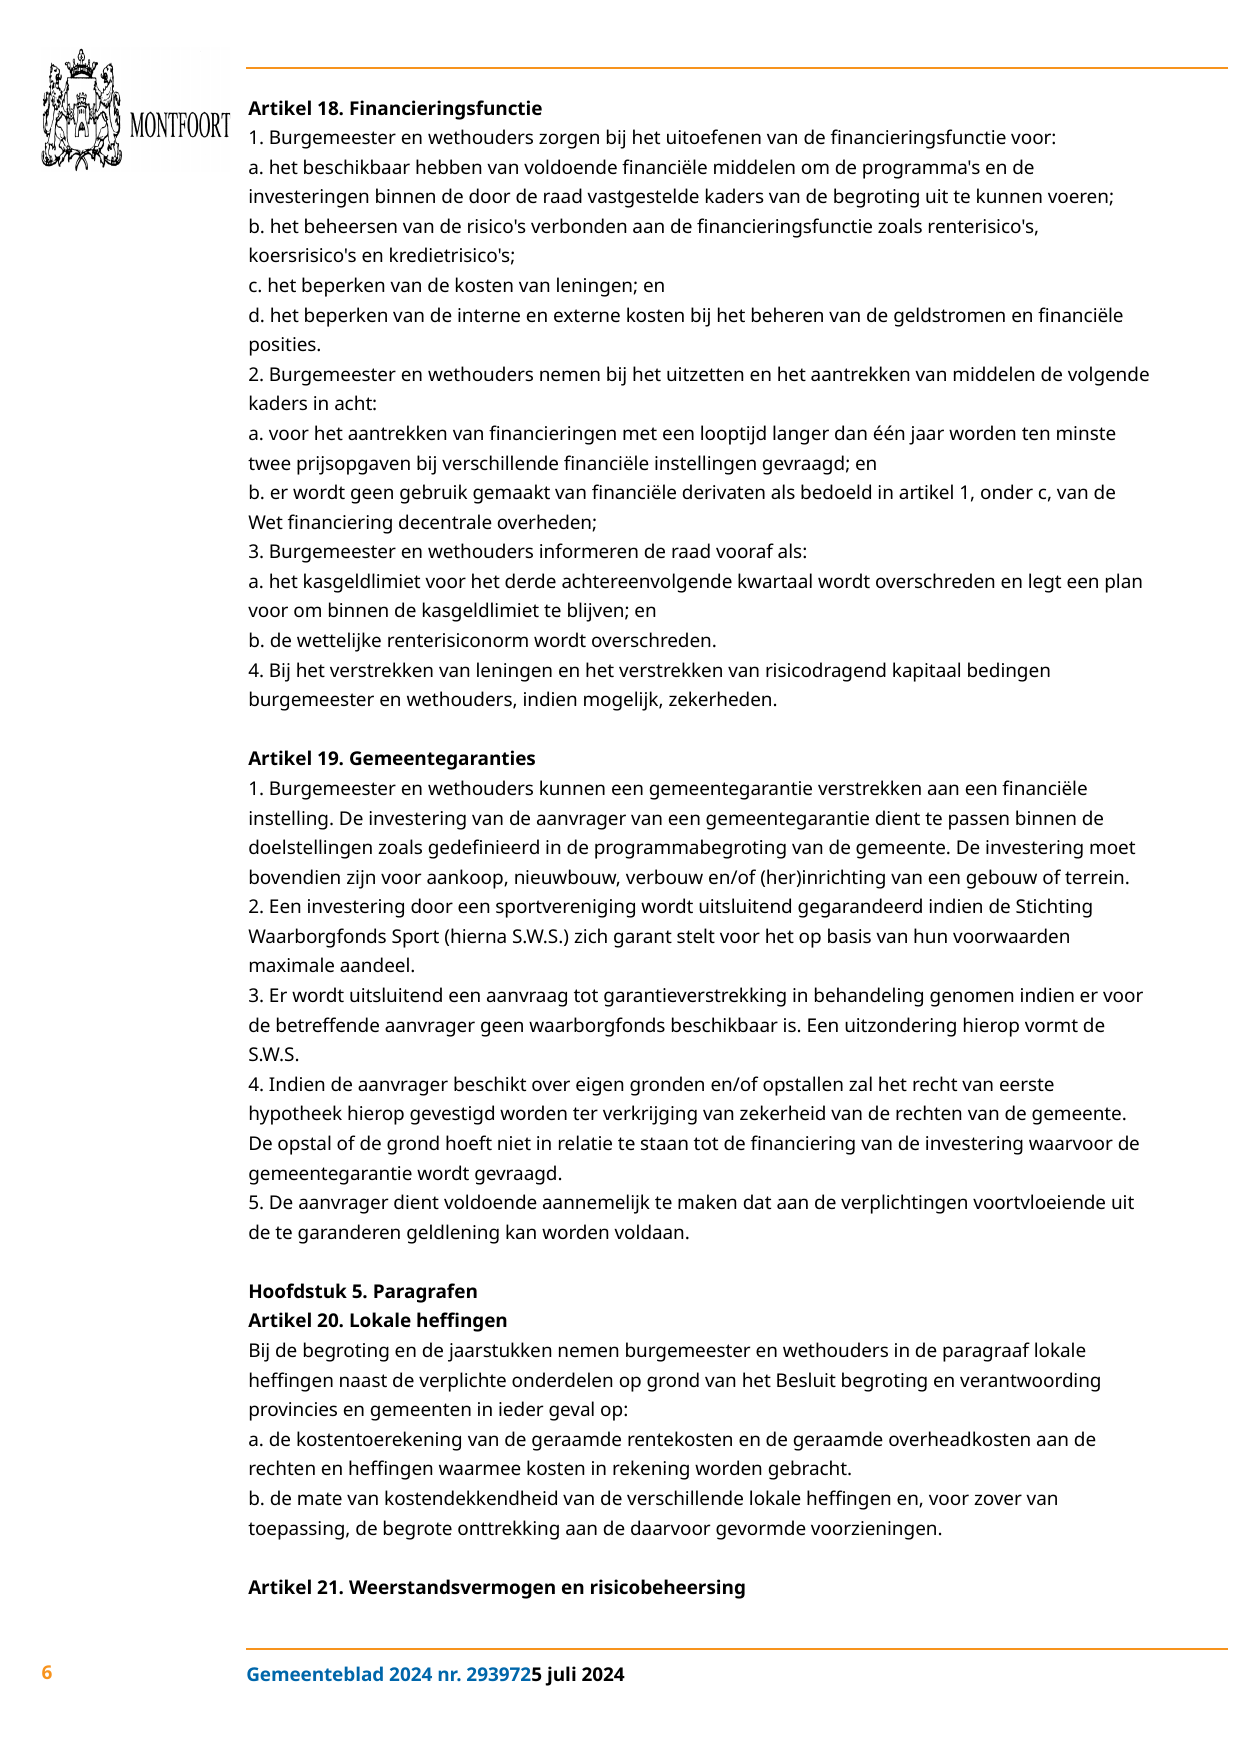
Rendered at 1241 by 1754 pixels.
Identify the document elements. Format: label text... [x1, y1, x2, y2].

text Hoofdstuk 5. Paragrafen [248, 1278, 1152, 1304]
text Artikel 20. Lokale heffingen [248, 1308, 1152, 1333]
text a. het beschikbaar hebben van voldoende financiële middelen om de programma's en de investeringen binnen de door de raad vastgestelde kaders van de begroting uit te kunnen voeren; [248, 154, 1152, 209]
text a. het kasgeldlimiet voor het derde achtereenvolgende kwartaal wordt overschreden en legt een plan voor om binnen de kasgeldlimiet te blijven; en [248, 568, 1152, 623]
text Artikel 19. Gemeentegaranties [248, 746, 1152, 771]
text b. het beheersen van de risico's verbonden aan de financieringsfunctie zoals renterisico's, koersrisico's en kredietrisico's; [248, 213, 1152, 268]
text b. de wettelijke renterisiconorm wordt overschreden. [248, 627, 1152, 653]
text 2. Een investering door een sportvereniging wordt uitsluitend gegarandeerd indien de Stichting Waarborgfonds Sport (hierna S.W.S.) zich garant stelt voor het op basis van hun voorwaarden maximale aandeel. [248, 893, 1152, 978]
text 1. Burgemeester en wethouders kunnen een gemeentegarantie verstrekken aan een financiële instelling. De investering van de aanvrager van een gemeentegarantie dient te passen binnen de doelstellingen zoals gedefinieerd in de programmabegroting van de gemeente. De investering moet bovendien zijn voor aankoop, nieuwbouw, verbouw en/of (her)inrichting van een gebouw of terrein. [248, 775, 1152, 890]
text c. het beperken van de kosten van leningen; en [248, 272, 1152, 298]
picture [41, 47, 231, 172]
text 1. Burgemeester en wethouders zorgen bij het uitoefenen van de financieringsfunctie voor: [248, 124, 1152, 150]
text a. voor het aantrekken van financieringen met een looptijd langer dan één jaar worden ten minste twee prijsopgaven bij verschillende financiële instellingen gevraagd; en [248, 420, 1152, 476]
text Artikel 21. Weerstandsvermogen en risicobeheersing [248, 1574, 1152, 1600]
text a. de kostentoerekening van de geraamde rentekosten en de geraamde overheadkosten aan de rechten en heffingen waarmee kosten in rekening worden gebracht. [248, 1426, 1152, 1481]
text 4. Indien de aanvrager beschikt over eigen gronden en/of opstallen zal het recht van eerste hypotheek hierop gevestigd worden ter verkrijging van zekerheid van de rechten van de gemeente. De opstal of de grond hoeft niet in relatie te staan tot de financiering van de investering waarvoor de gemeentegarantie wordt gevraagd. [248, 1071, 1152, 1186]
text 2. Burgemeester en wethouders nemen bij het uitzetten en het aantrekken van middelen de volgende kaders in acht: [248, 361, 1152, 416]
text 3. Burgemeester en wethouders informeren de raad vooraf als: [248, 538, 1152, 564]
text b. er wordt geen gebruik gemaakt van financiële derivaten als bedoeld in artikel 1, onder c, van de Wet financiering decentrale overheden; [248, 479, 1152, 535]
text d. het beperken van de interne en externe kosten bij het beheren van de geldstromen en financiële posities. [248, 302, 1152, 357]
text 3. Er wordt uitsluitend een aanvraag tot garantieverstrekking in behandeling genomen indien er voor de betreffende aanvrager geen waarborgfonds beschikbaar is. Een uitzondering hierop vormt de S.W.S. [248, 982, 1152, 1067]
text b. de mate van kostendekkendheid van de verschillende lokale heffingen en, voor zover van toepassing, de begrote onttrekking aan de daarvoor gevormde voorzieningen. [248, 1485, 1152, 1541]
text 4. Bij het verstrekken van leningen en het verstrekken van risicodragend kapitaal bedingen burgemeester en wethouders, indien mogelijk, zekerheden. [248, 657, 1152, 712]
text Bij de begroting en de jaarstukken nemen burgemeester en wethouders in de paragraaf lokale heffingen naast de verplichte onderdelen op grond van het Besluit begroting en verantwoording provincies en gemeenten in ieder geval op: [248, 1337, 1152, 1422]
text Artikel 18. Financieringsfunctie [248, 95, 1152, 121]
text 5. De aanvrager dient voldoende aannemelijk te maken dat aan de verplichtingen voortvloeiende uit de te garanderen geldlening kan worden voldaan. [248, 1189, 1152, 1245]
